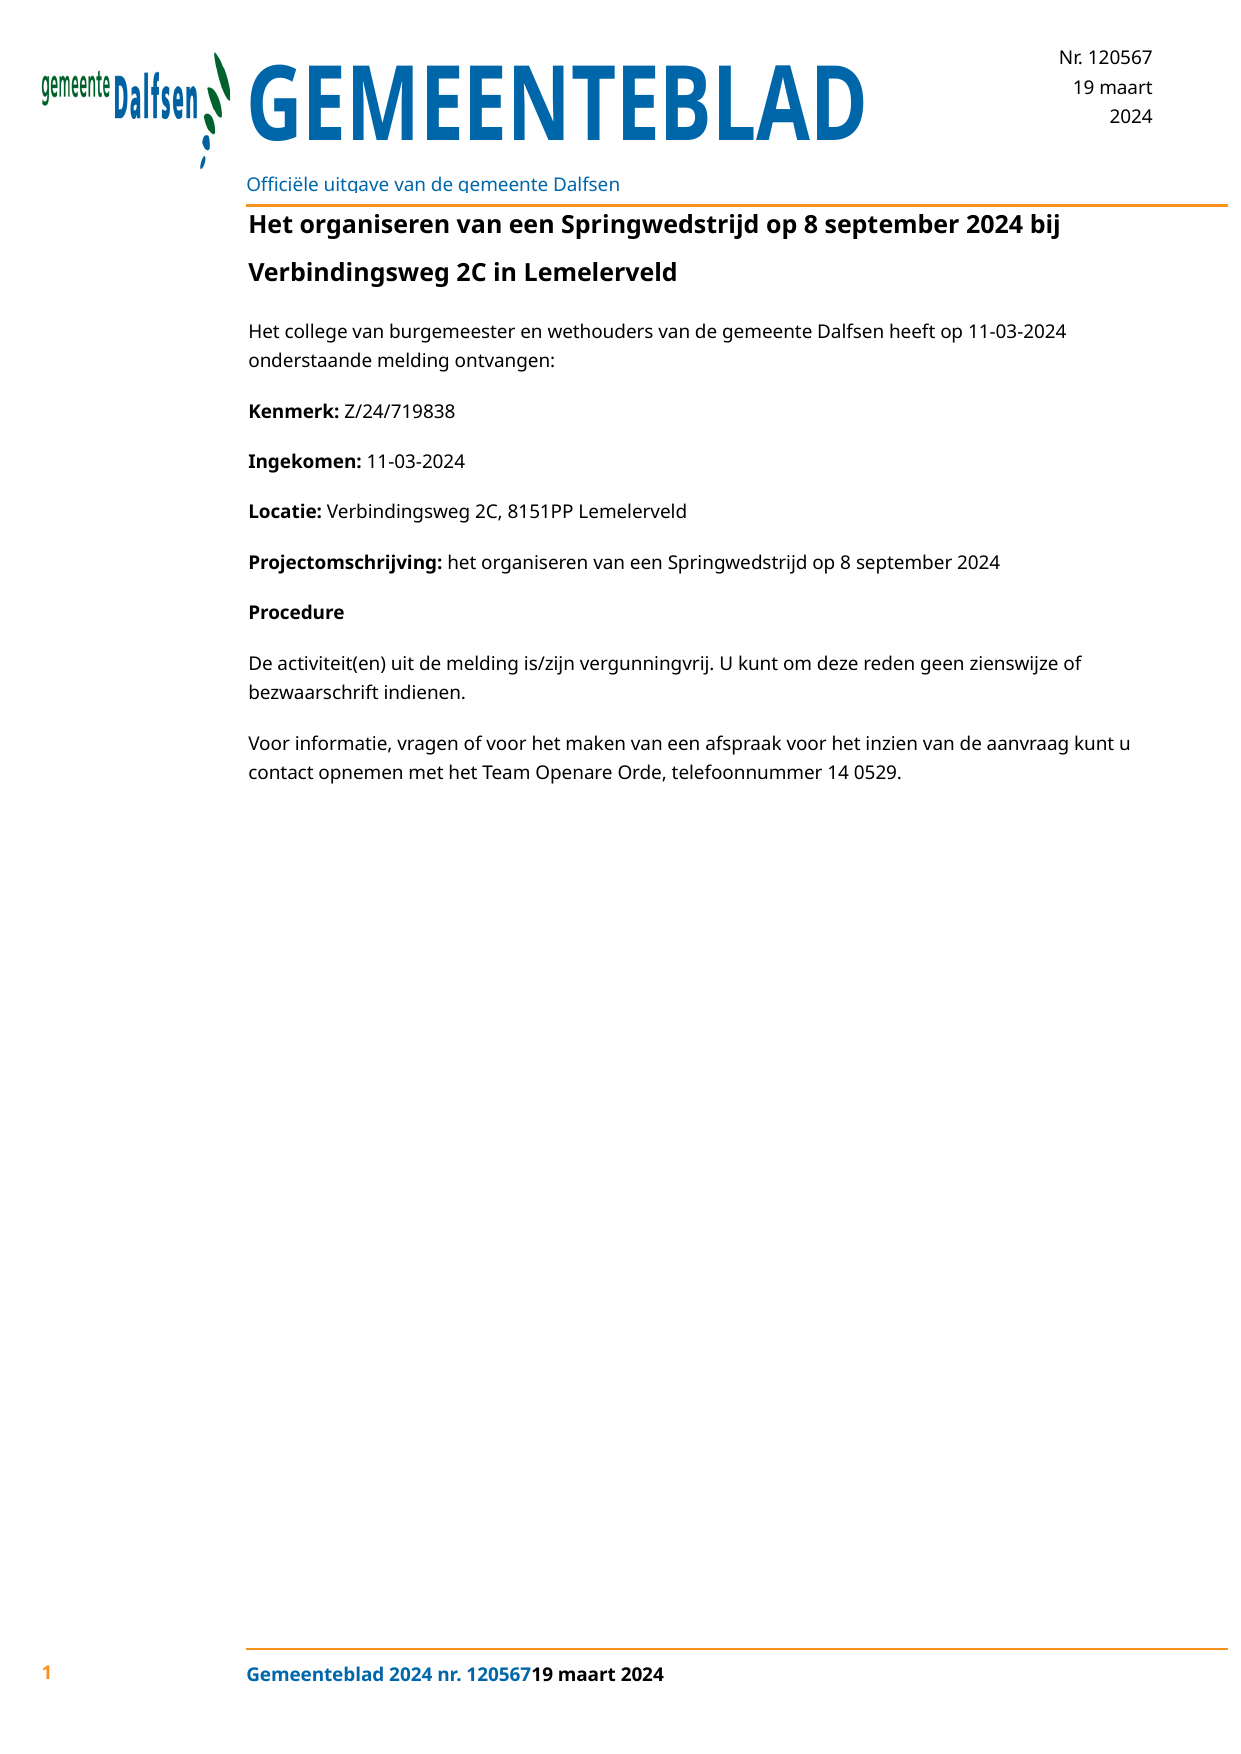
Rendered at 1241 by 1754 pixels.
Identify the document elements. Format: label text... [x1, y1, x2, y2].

text Procedure [248, 599, 1152, 625]
text Kenmerk: Z/24/719838 [248, 398, 1152, 424]
text Voor informatie, vragen of voor het maken van een afspraak voor het inzien van de aanvraag kunt u contact opnemen met het Team Openare Orde, telefoonnummer 14 0529. [248, 730, 1152, 785]
picture [41, 47, 231, 172]
text Het college van burgemeester en wethouders van de gemeente Dalfsen heeft op 11-03-2024 onderstaande melding ontvangen: [248, 318, 1152, 373]
text De activiteit(en) uit de melding is/zijn vergunningvrij. U kunt om deze reden geen zienswijze of bezwaarschrift indienen. [248, 650, 1152, 705]
text Het organiseren van een Springwedstrijd op 8 september 2024 bij Verbindingsweg 2C in Lemelerveld [248, 207, 1152, 288]
text Ingekomen: 11-03-2024 [248, 448, 1152, 474]
text Projectomschrijving: het organiseren van een Springwedstrijd op 8 september 2024 [248, 549, 1152, 575]
text Locatie: Verbindingsweg 2C, 8151PP Lemelerveld [248, 499, 1152, 524]
